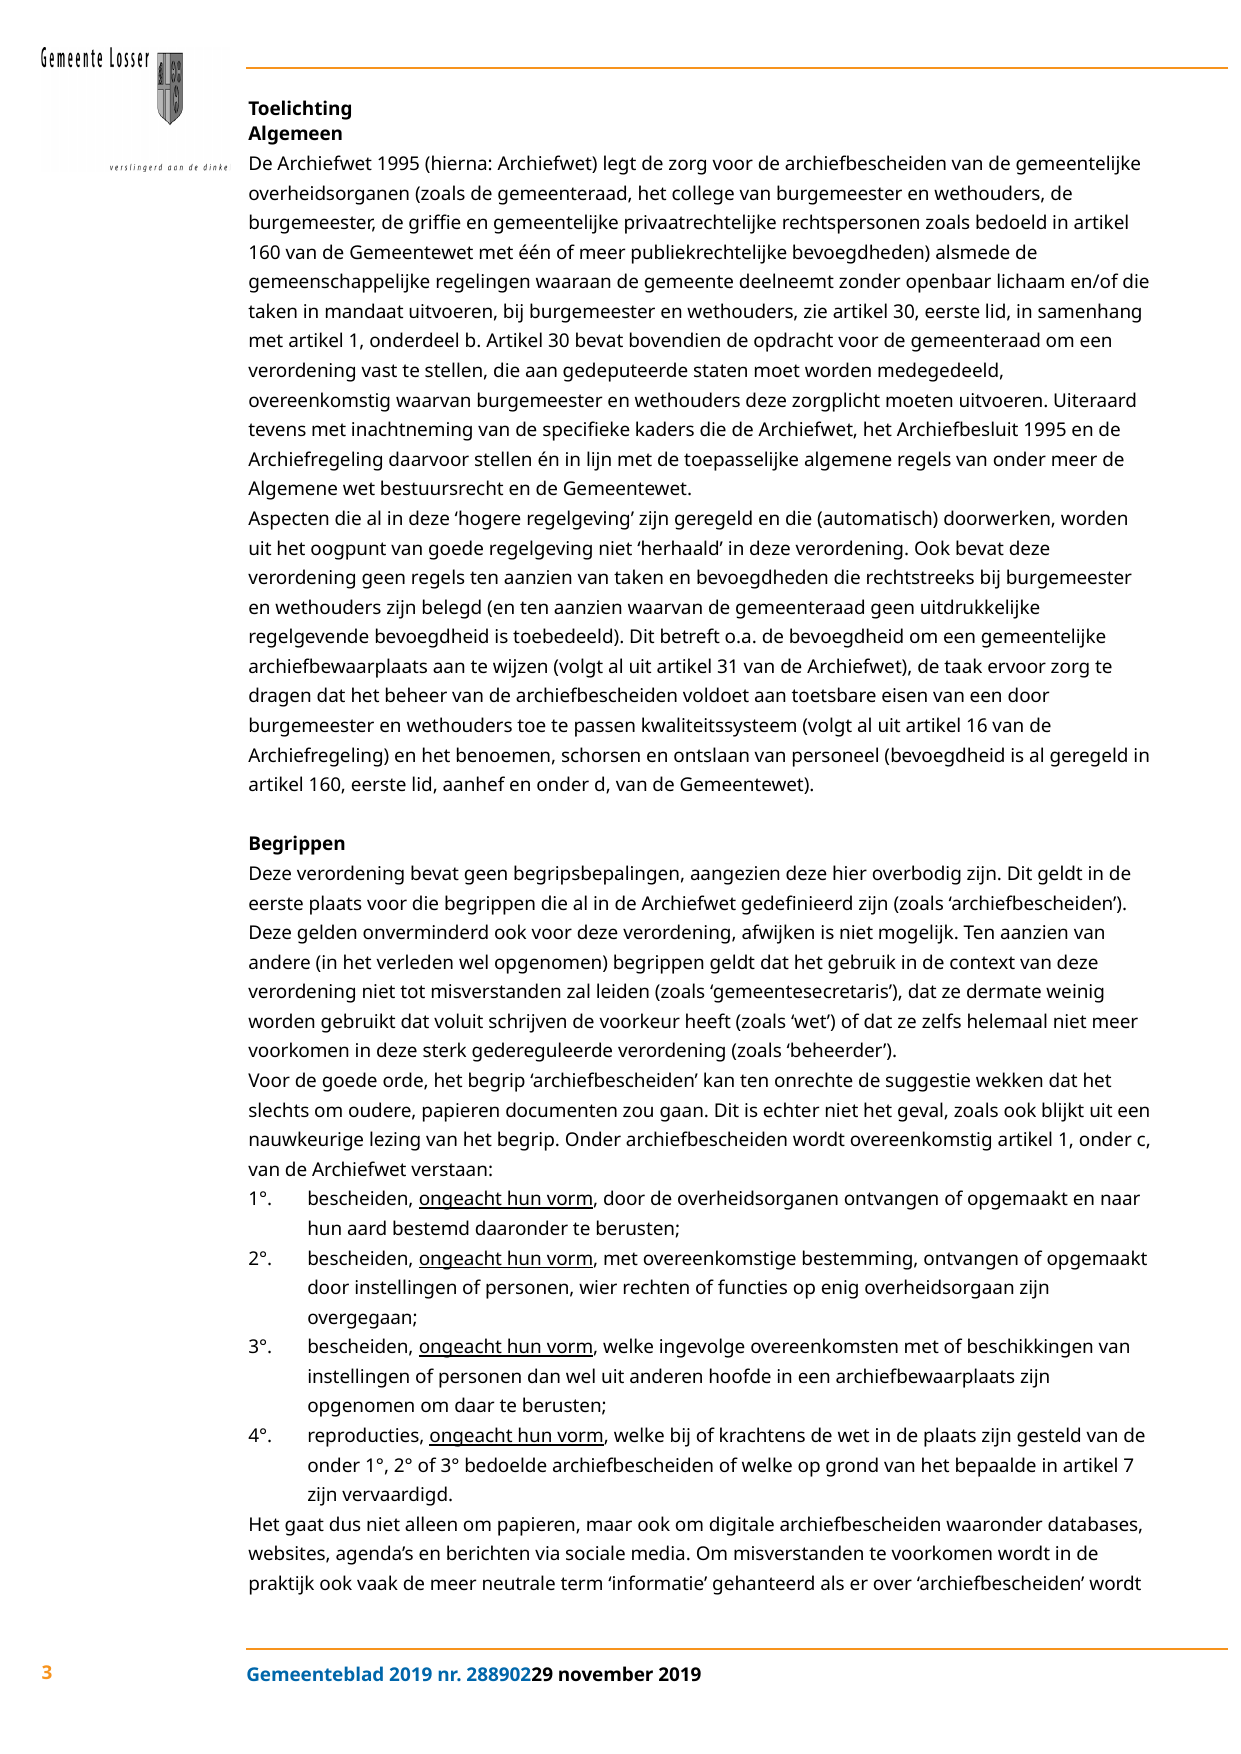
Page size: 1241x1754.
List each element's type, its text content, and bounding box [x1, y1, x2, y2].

list bescheiden, ongeacht hun vorm, met overeenkomstige bestemming, ontvangen of opgemaakt door instellingen of personen, wier rechten of functies op enig overheidsorgaan zijn overgegaan; [248, 1245, 1152, 1330]
text Algemeen [248, 121, 1152, 146]
text Toelichting [248, 95, 1152, 121]
text Voor de goede orde, het begrip ‘archiefbescheiden’ kan ten onrechte de suggestie wekken dat het slechts om oudere, papieren documenten zou gaan. Dit is echter niet het geval, zoals ook blijkt uit een nauwkeurige lezing van het begrip. Onder archiefbescheiden wordt overeenkomstig artikel 1, onder c, van de Archiefwet verstaan: [248, 1067, 1152, 1182]
text Begrippen [248, 831, 1152, 856]
list bescheiden, ongeacht hun vorm, welke ingevolge overeenkomsten met of beschikkingen van instellingen of personen dan wel uit anderen hoofde in een archiefbewaarplaats zijn opgenomen om daar te berusten; [248, 1333, 1152, 1418]
text Het gaat dus niet alleen om papieren, maar ook om digitale archiefbescheiden waaronder databases, websites, agenda’s en berichten via sociale media. Om misverstanden te voorkomen wordt in de praktijk ook vaak de meer neutrale term ‘informatie’ gehanteerd als er over ‘archiefbescheiden’ wordt [248, 1511, 1152, 1596]
picture [41, 47, 231, 172]
list bescheiden, ongeacht hun vorm, door de overheidsorganen ontvangen of opgemaakt en naar hun aard bestemd daaronder te berusten; [248, 1186, 1152, 1241]
text Aspecten die al in deze ‘hogere regelgeving’ zijn geregeld en die (automatisch) doorwerken, worden uit het oogpunt van goede regelgeving niet ‘herhaald’ in deze verordening. Ook bevat deze verordening geen regels ten aanzien van taken en bevoegdheden die rechtstreeks bij burgemeester en wethouders zijn belegd (en ten aanzien waarvan de gemeenteraad geen uitdrukkelijke regelgevende bevoegdheid is toebedeeld). Dit betreft o.a. de bevoegdheid om een gemeentelijke archiefbewaarplaats aan te wijzen (volgt al uit artikel 31 van de Archiefwet), de taak ervoor zorg te dragen dat het beheer van de archiefbescheiden voldoet aan toetsbare eisen van een door burgemeester en wethouders toe te passen kwaliteitssysteem (volgt al uit artikel 16 van de Archiefregeling) en het benoemen, schorsen en ontslaan van personeel (bevoegdheid is al geregeld in artikel 160, eerste lid, aanhef en onder d, van de Gemeentewet). [248, 505, 1152, 797]
text Deze verordening bevat geen begripsbepalingen, aangezien deze hier overbodig zijn. Dit geldt in de eerste plaats voor die begrippen die al in de Archiefwet gedefinieerd zijn (zoals ‘archiefbescheiden’). Deze gelden onverminderd ook voor deze verordening, afwijken is niet mogelijk. Ten aanzien van andere (in het verleden wel opgenomen) begrippen geldt dat het gebruik in de context van deze verordening niet tot misverstanden zal leiden (zoals ‘gemeentesecretaris’), dat ze dermate weinig worden gebruikt dat voluit schrijven de voorkeur heeft (zoals ‘wet’) of dat ze zelfs helemaal niet meer voorkomen in deze sterk gedereguleerde verordening (zoals ‘beheerder’). [248, 860, 1152, 1063]
text De Archiefwet 1995 (hierna: Archiefwet) legt de zorg voor de archiefbescheiden van de gemeentelijke overheidsorganen (zoals de gemeenteraad, het college van burgemeester en wethouders, de burgemeester, de griffie en gemeentelijke privaatrechtelijke rechtspersonen zoals bedoeld in artikel 160 van de Gemeentewet met één of meer publiekrechtelijke bevoegdheden) alsmede de gemeenschappelijke regelingen waaraan de gemeente deelneemt zonder openbaar lichaam en/of die taken in mandaat uitvoeren, bij burgemeester en wethouders, zie artikel 30, eerste lid, in samenhang met artikel 1, onderdeel b. Artikel 30 bevat bovendien de opdracht voor de gemeenteraad om een verordening vast te stellen, die aan gedeputeerde staten moet worden medegedeeld, overeenkomstig waarvan burgemeester en wethouders deze zorgplicht moeten uitvoeren. Uiteraard tevens met inachtneming van de specifieke kaders die de Archiefwet, het Archiefbesluit 1995 en de Archiefregeling daarvoor stellen én in lijn met de toepasselijke algemene regels van onder meer de Algemene wet bestuursrecht en de Gemeentewet. [248, 150, 1152, 501]
list reproducties, ongeacht hun vorm, welke bij of krachtens de wet in de plaats zijn gesteld van de onder 1°, 2° of 3° bedoelde archiefbescheiden of welke op grond van het bepaalde in artikel 7 zijn vervaardigd. [248, 1422, 1152, 1507]
